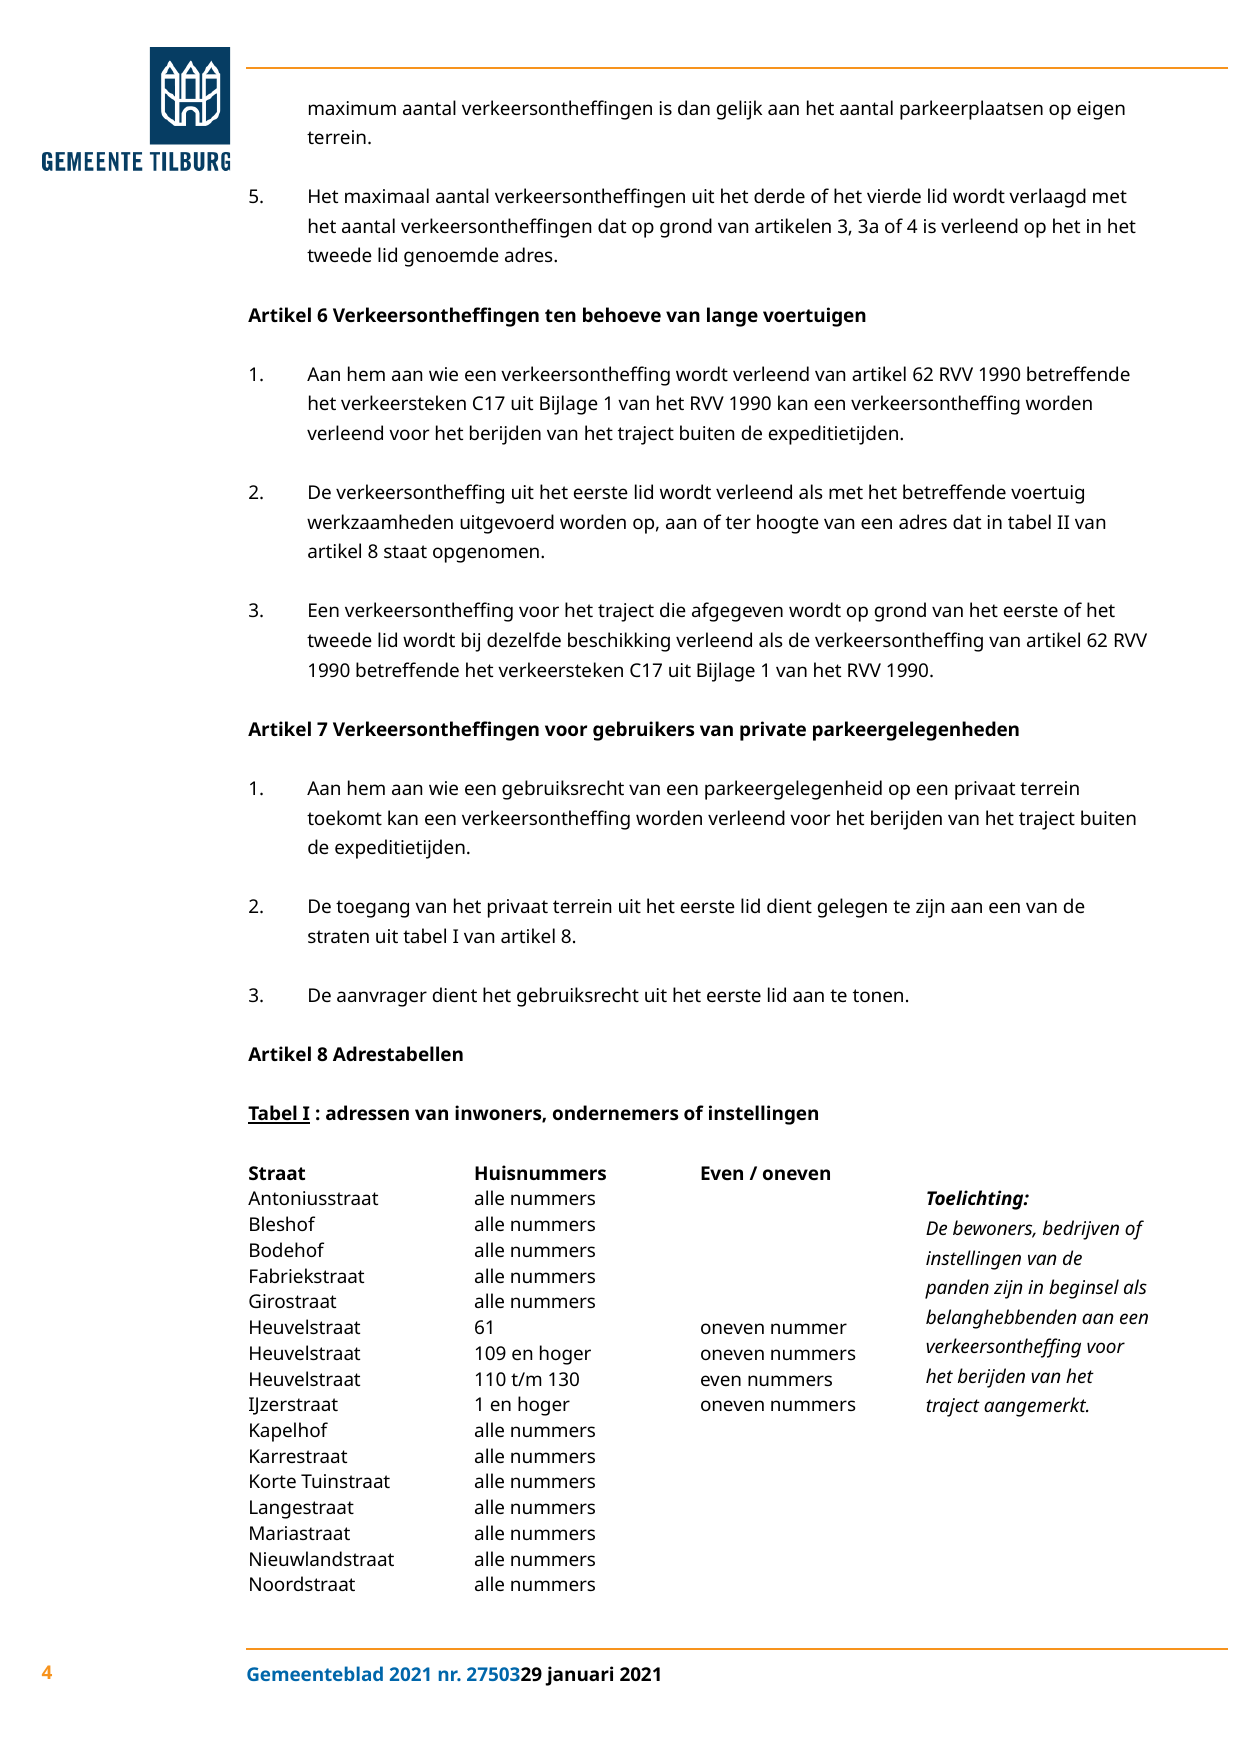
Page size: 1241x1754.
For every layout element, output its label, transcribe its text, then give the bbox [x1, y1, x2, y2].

table_cell Mariastraat [248, 1520, 474, 1546]
table_cell Karrestraat [248, 1443, 474, 1469]
table_cell 110 t/m 130 [474, 1366, 700, 1391]
table_cell 1 en hoger [474, 1391, 700, 1417]
list De aanvrager dient het gebruiksrecht uit het eerste lid aan te tonen. [248, 982, 1152, 1008]
picture [41, 47, 231, 172]
table_cell alle nummers [474, 1469, 926, 1494]
table_cell Toelichting: De bewoners, bedrijven of instellingen van de panden zijn in beginsel als belanghebbenden aan een verkeersontheffing voor het berijden van het traject aangemerkt. [926, 1186, 1152, 1597]
list Het maximaal aantal verkeersontheffingen uit het derde of het vierde lid wordt verlaagd met het aantal verkeersontheffingen dat op grond van artikelen 3, 3a of 4 is verleend op het in het tweede lid genoemde adres. [248, 183, 1152, 268]
table_cell Nieuwlandstraat [248, 1546, 474, 1572]
table_header Huisnummers [474, 1160, 700, 1186]
table_cell oneven nummer [700, 1314, 926, 1340]
table_header Straat [248, 1160, 474, 1186]
table_cell Antoniusstraat [248, 1186, 474, 1211]
table_cell alle nummers [474, 1443, 926, 1469]
table_cell Heuvelstraat [248, 1366, 474, 1391]
text Artikel 8 Adrestabellen [248, 1041, 1152, 1067]
table_cell Korte Tuinstraat [248, 1469, 474, 1494]
table_cell alle nummers [474, 1237, 926, 1263]
table_cell Fabriekstraat [248, 1263, 474, 1288]
table_cell alle nummers [474, 1289, 926, 1314]
text Tabel I : adressen van inwoners, ondernemers of instellingen [248, 1101, 1152, 1126]
table_cell alle nummers [474, 1263, 926, 1288]
table_cell oneven nummers [700, 1391, 926, 1417]
table_cell Heuvelstraat [248, 1340, 474, 1366]
text Artikel 7 Verkeersontheffingen voor gebruikers van private parkeergelegenheden [248, 716, 1152, 742]
list Aan hem aan wie een gebruiksrecht van een parkeergelegenheid op een privaat terrein toekomt kan een verkeersontheffing worden verleend voor het berijden van het traject buiten de expeditietijden. [248, 775, 1152, 860]
text Artikel 6 Verkeersontheffingen ten behoeve van lange voertuigen [248, 302, 1152, 328]
list De verkeersontheffing uit het eerste lid wordt verleend als met het betreffende voertuig werkzaamheden uitgevoerd worden op, aan of ter hoogte van een adres dat in tabel II van artikel 8 staat opgenomen. [248, 479, 1152, 564]
table_cell Bodehof [248, 1237, 474, 1263]
list De toegang van het privaat terrein uit het eerste lid dient gelegen te zijn aan een van de straten uit tabel I van artikel 8. [248, 893, 1152, 949]
table_cell alle nummers [474, 1417, 926, 1443]
table_header Even / oneven [700, 1160, 926, 1186]
table_cell 109 en hoger [474, 1340, 700, 1366]
table_cell alle nummers [474, 1546, 926, 1572]
table_cell Kapelhof [248, 1417, 474, 1443]
table_cell Noordstraat [248, 1572, 474, 1597]
table_cell Girostraat [248, 1289, 474, 1314]
list Een verkeersontheffing voor het traject die afgegeven wordt op grond van het eerste of het tweede lid wordt bij dezelfde beschikking verleend als de verkeersontheffing van artikel 62 RVV 1990 betreffende het verkeersteken C17 uit Bijlage 1 van het RVV 1990. [248, 598, 1152, 683]
table_cell Langestraat [248, 1494, 474, 1520]
table_cell oneven nummers [700, 1340, 926, 1366]
table_cell alle nummers [474, 1186, 926, 1211]
table_cell Bleshof [248, 1211, 474, 1237]
table_header [926, 1160, 1152, 1186]
table_cell alle nummers [474, 1572, 926, 1597]
table_cell alle nummers [474, 1520, 926, 1546]
list Aan hem aan wie een verkeersontheffing wordt verleend van artikel 62 RVV 1990 betreffende het verkeersteken C17 uit Bijlage 1 van het RVV 1990 kan een verkeersontheffing worden verleend voor het berijden van het traject buiten de expeditietijden. [248, 361, 1152, 446]
table_cell 61 [474, 1314, 700, 1340]
table_cell IJzerstraat [248, 1391, 474, 1417]
table_cell Heuvelstraat [248, 1314, 474, 1340]
table_cell even nummers [700, 1366, 926, 1391]
table_cell alle nummers [474, 1211, 926, 1237]
list maximum aantal verkeersontheffingen is dan gelijk aan het aantal parkeerplaatsen op eigen terrein. [248, 95, 1152, 150]
table_cell alle nummers [474, 1494, 926, 1520]
